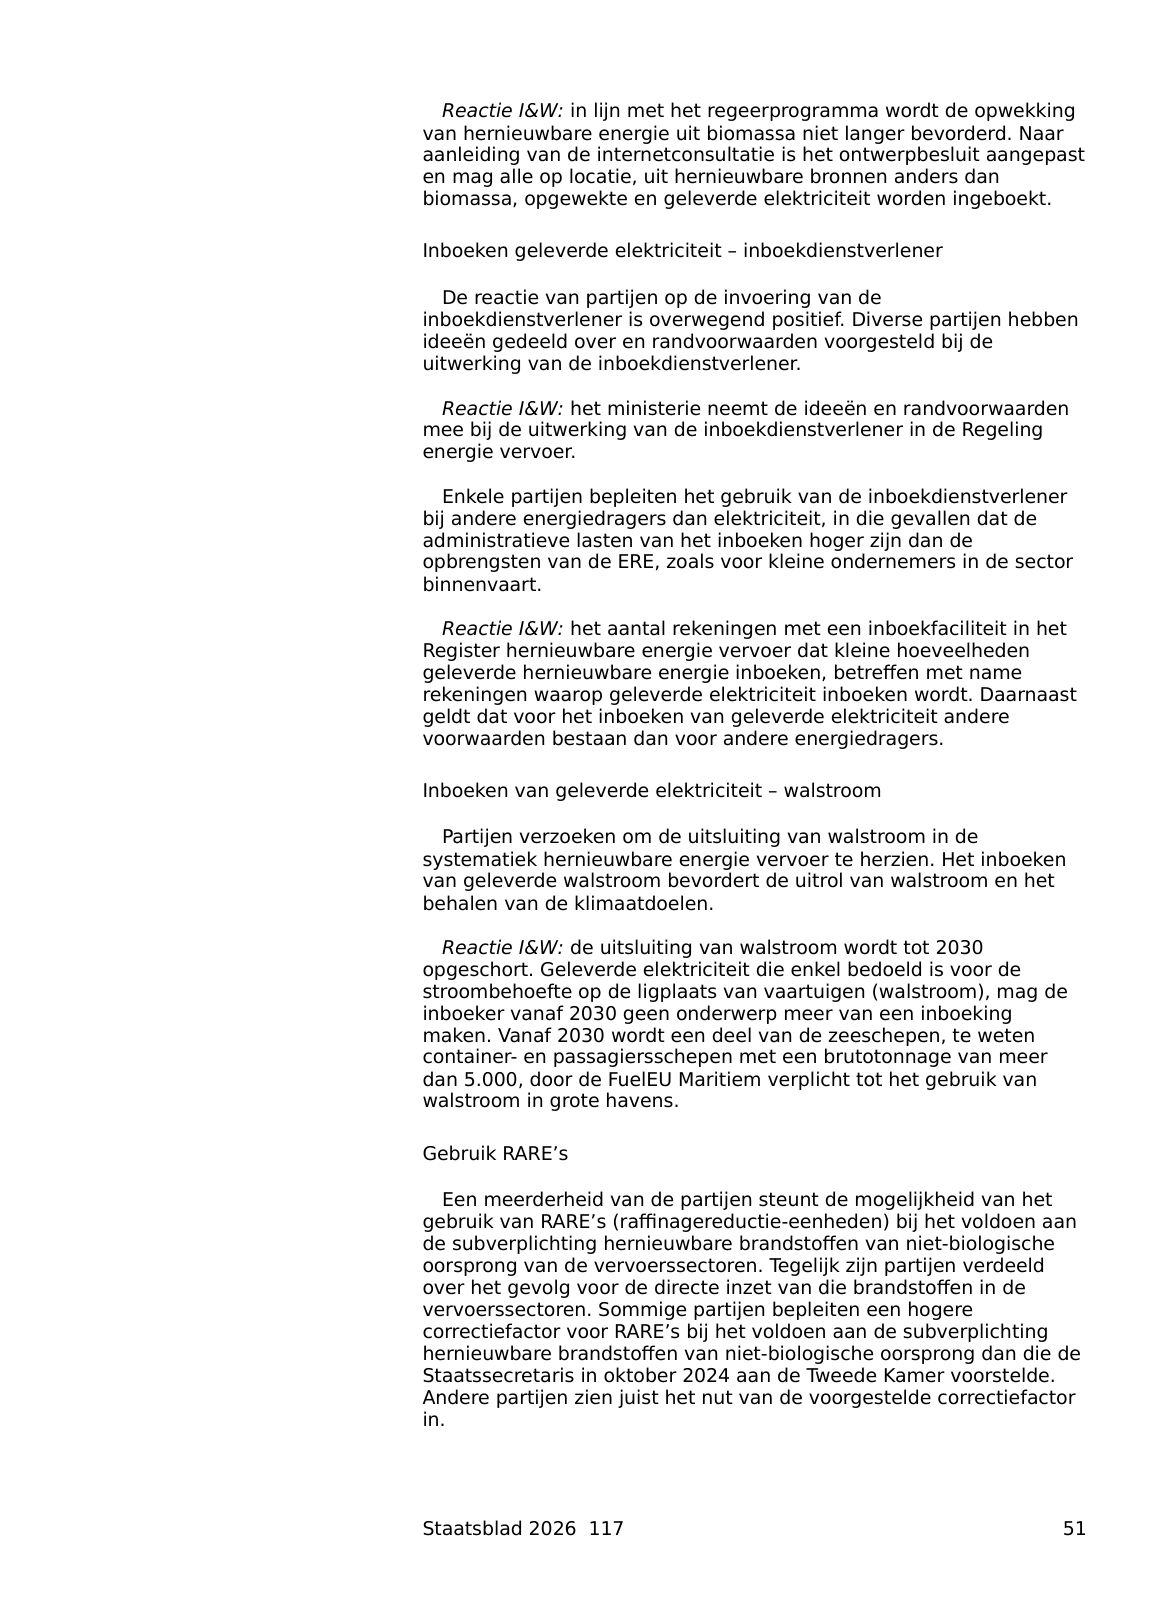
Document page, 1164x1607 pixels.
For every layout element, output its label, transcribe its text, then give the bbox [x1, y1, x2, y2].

text Reactie I&W: het aantal rekeningen met een inboekfaciliteit in het Register hernieuwbare energie vervoer dat kleine hoeveelheden geleverde hernieuwbare energie inboeken, betreffen met name rekeningen waarop geleverde elektriciteit inboeken wordt. Daarnaast geldt dat voor het inboeken van geleverde elektriciteit andere voorwaarden bestaan dan voor andere energiedragers. [422, 618, 1087, 749]
text Enkele partijen bepleiten het gebruik van de inboekdienstverlener bij andere energiedragers dan elektriciteit, in die gevallen dat de administratieve lasten van het inboeken hoger zijn dan de opbrengsten van de ERE, zoals voor kleine ondernemers in de sector binnenvaart. [422, 486, 1087, 595]
text De reactie van partijen op de invoering van de inboekdienstverlener is overwegend positief. Diverse partijen hebben ideeën gedeeld over en randvoorwaarden voorgesteld bij de uitwerking van de inboekdienstverlener. [422, 287, 1087, 375]
subtitle Gebruik RARE’s [422, 1142, 1087, 1164]
text Een meerderheid van de partijen steunt de mogelijkheid van het gebruik van RARE’s (raffinagereductie-eenheden) bij het voldoen aan de subverplichting hernieuwbare brandstoffen van niet-biologische oorsprong van de vervoerssectoren. Tegelijk zijn partijen verdeeld over het gevolg voor de directe inzet van die brandstoffen in de vervoerssectoren. Sommige partijen bepleiten een hogere correctiefactor voor RARE’s bij het voldoen aan de subverplichting hernieuwbare brandstoffen van niet-biologische oorsprong dan die de Staatssecretaris in oktober 2024 aan de Tweede Kamer voorstelde. Andere partijen zien juist het nut van de voorgestelde correctiefactor in. [422, 1189, 1087, 1431]
text Reactie I&W: in lijn met het regeerprogramma wordt de opwekking van hernieuwbare energie uit biomassa niet langer bevorderd. Naar aanleiding van de internetconsultatie is het ontwerpbesluit aangepast en mag alle op locatie, uit hernieuwbare bronnen anders dan biomassa, opgewekte en geleverde elektriciteit worden ingeboekt. [422, 100, 1087, 210]
subtitle Inboeken geleverde elektriciteit – inboekdienstverlener [422, 240, 1087, 262]
text Reactie I&W: de uitsluiting van walstroom wordt tot 2030 opgeschort. Geleverde elektriciteit die enkel bedoeld is voor de stroombehoefte op de ligplaats van vaartuigen (walstroom), mag de inboeker vanaf 2030 geen onderwerp meer van een inboeking maken. Vanaf 2030 wordt een deel van de zeeschepen, te weten container- en passagiersschepen met een brutotonnage van meer dan 5.000, door de FuelEU Maritiem verplicht tot het gebruik van walstroom in grote havens. [422, 937, 1087, 1112]
text Partijen verzoeken om de uitsluiting van walstroom in de systematiek hernieuwbare energie vervoer te herzien. Het inboeken van geleverde walstroom bevordert de uitrol van walstroom en het behalen van de klimaatdoelen. [422, 826, 1087, 914]
subtitle Inboeken van geleverde elektriciteit – walstroom [422, 779, 1087, 801]
text Reactie I&W: het ministerie neemt de ideeën en randvoorwaarden mee bij de uitwerking van de inboekdienstverlener in de Regeling energie vervoer. [422, 397, 1087, 463]
